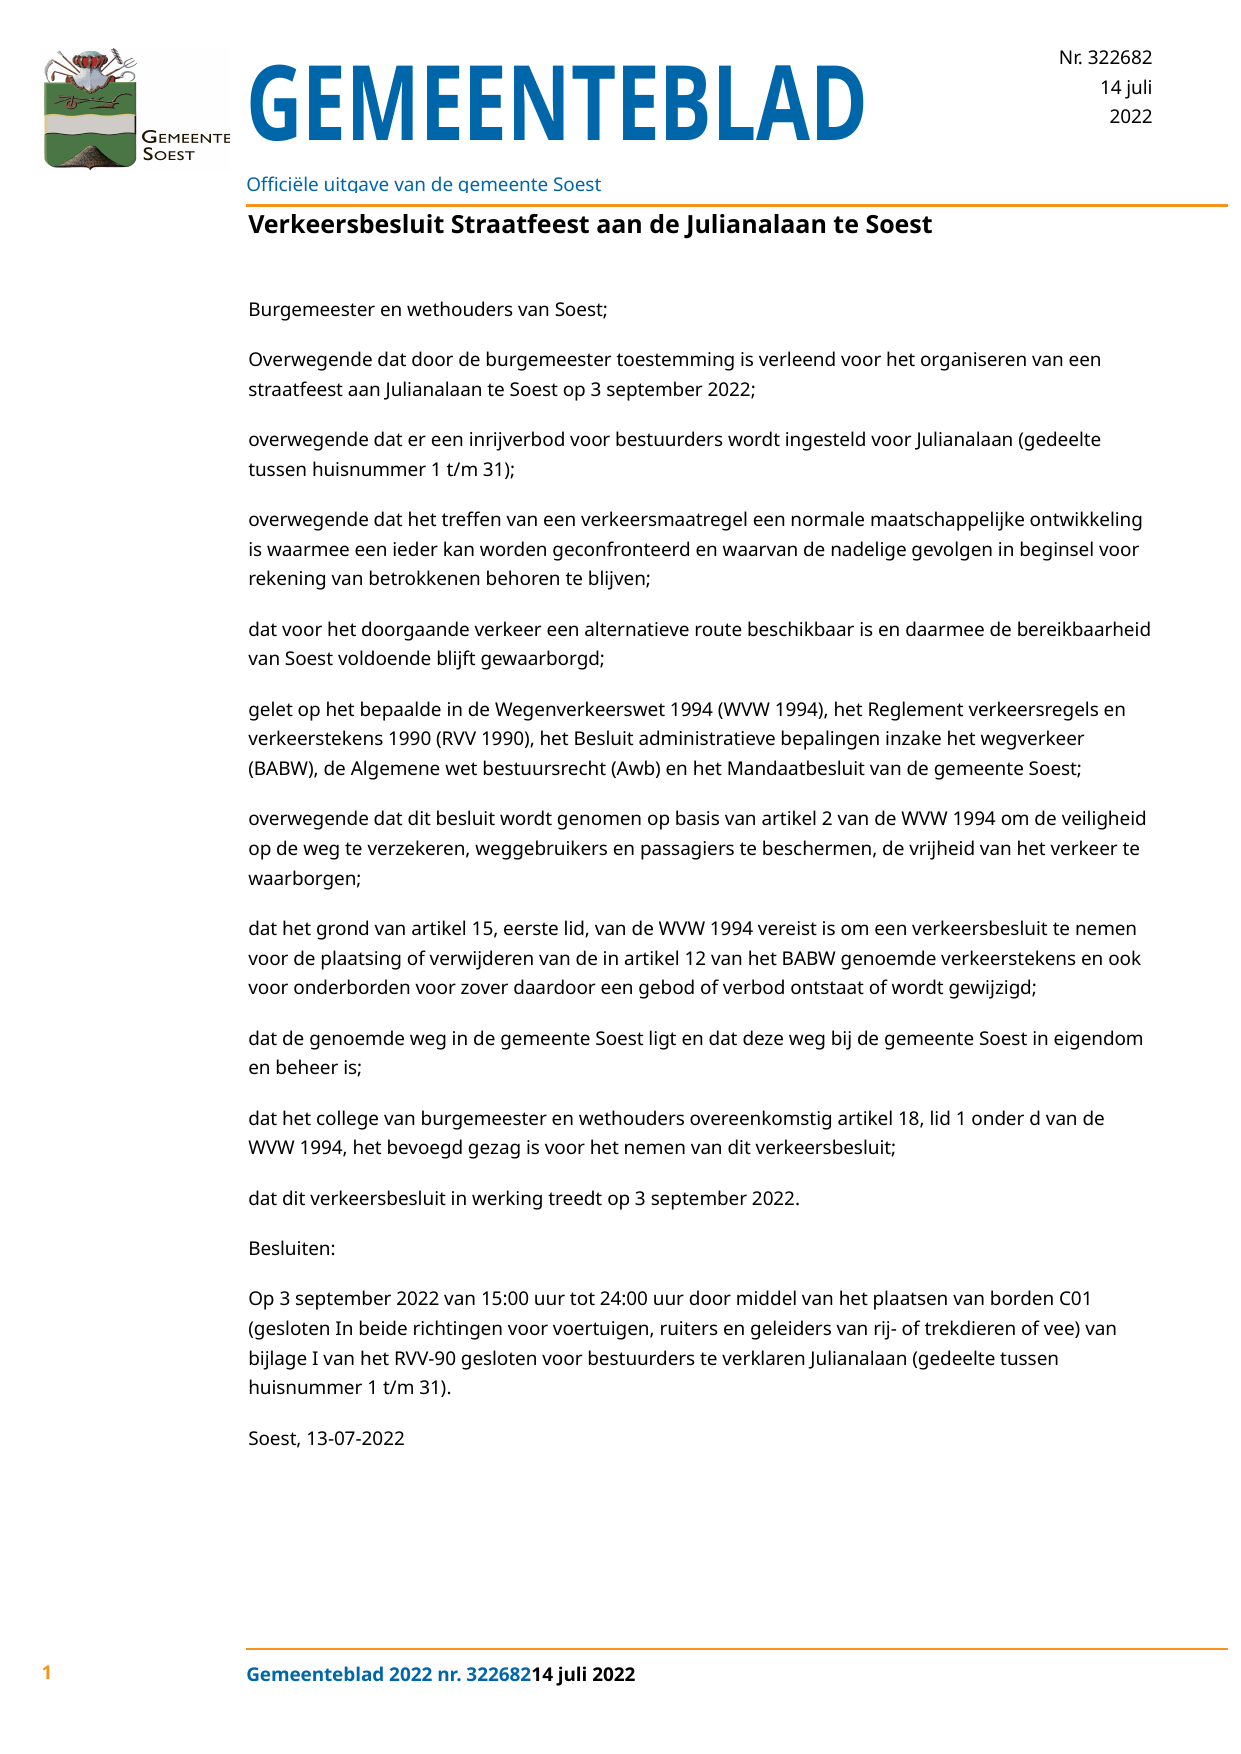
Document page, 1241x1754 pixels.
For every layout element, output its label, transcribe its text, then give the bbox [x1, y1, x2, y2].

text overwegende dat het treffen van een verkeersmaatregel een normale maatschappelijke ontwikkeling is waarmee een ieder kan worden geconfronteerd en waarvan de nadelige gevolgen in beginsel voor rekening van betrokkenen behoren te blijven; [248, 506, 1152, 591]
text dat het college van burgemeester en wethouders overeenkomstig artikel 18, lid 1 onder d van de WVW 1994, het bevoegd gezag is voor het nemen van dit verkeersbesluit; [248, 1105, 1152, 1160]
text gelet op het bepaalde in de Wegenverkeerswet 1994 (WVW 1994), het Reglement verkeersregels en verkeerstekens 1990 (RVV 1990), het Besluit administratieve bepalingen inzake het wegverkeer (BABW), de Algemene wet bestuursrecht (Awb) en het Mandaatbesluit van de gemeente Soest; [248, 696, 1152, 781]
text dat het grond van artikel 15, eerste lid, van de WVW 1994 vereist is om een verkeersbesluit te nemen voor de plaatsing of verwijderen van de in artikel 12 van het BABW genoemde verkeerstekens en ook voor onderborden voor zover daardoor een gebod of verbod ontstaat of wordt gewijzigd; [248, 915, 1152, 1000]
text Soest, 13-07-2022 [248, 1425, 1152, 1451]
text Overwegende dat door de burgemeester toestemming is verleend voor het organiseren van een straatfeest aan Julianalaan te Soest op 3 september 2022; [248, 346, 1152, 402]
text Verkeersbesluit Straatfeest aan de Julianalaan te Soest [248, 207, 1152, 241]
text Besluiten: [248, 1235, 1152, 1261]
text overwegende dat dit besluit wordt genomen op basis van artikel 2 van de WVW 1994 om de veiligheid op de weg te verzekeren, weggebruikers en passagiers te beschermen, de vrijheid van het verkeer te waarborgen; [248, 806, 1152, 891]
text Burgemeester en wethouders van Soest; [248, 296, 1152, 322]
text overwegende dat er een inrijverbod voor bestuurders wordt ingesteld voor Julianalaan (gedeelte tussen huisnummer 1 t/m 31); [248, 426, 1152, 482]
text dat dit verkeersbesluit in werking treedt op 3 september 2022. [248, 1185, 1152, 1211]
picture [41, 47, 231, 172]
text Op 3 september 2022 van 15:00 uur tot 24:00 uur door middel van het plaatsen van borden C01 (gesloten In beide richtingen voor voertuigen, ruiters en geleiders van rij- of trekdieren of vee) van bijlage I van het RVV-90 gesloten voor bestuurders te verklaren Julianalaan (gedeelte tussen huisnummer 1 t/m 31). [248, 1286, 1152, 1400]
text dat de genoemde weg in de gemeente Soest ligt en dat deze weg bij de gemeente Soest in eigendom en beheer is; [248, 1025, 1152, 1080]
text dat voor het doorgaande verkeer een alternatieve route beschikbaar is en daarmee de bereikbaarheid van Soest voldoende blijft gewaarborgd; [248, 616, 1152, 671]
